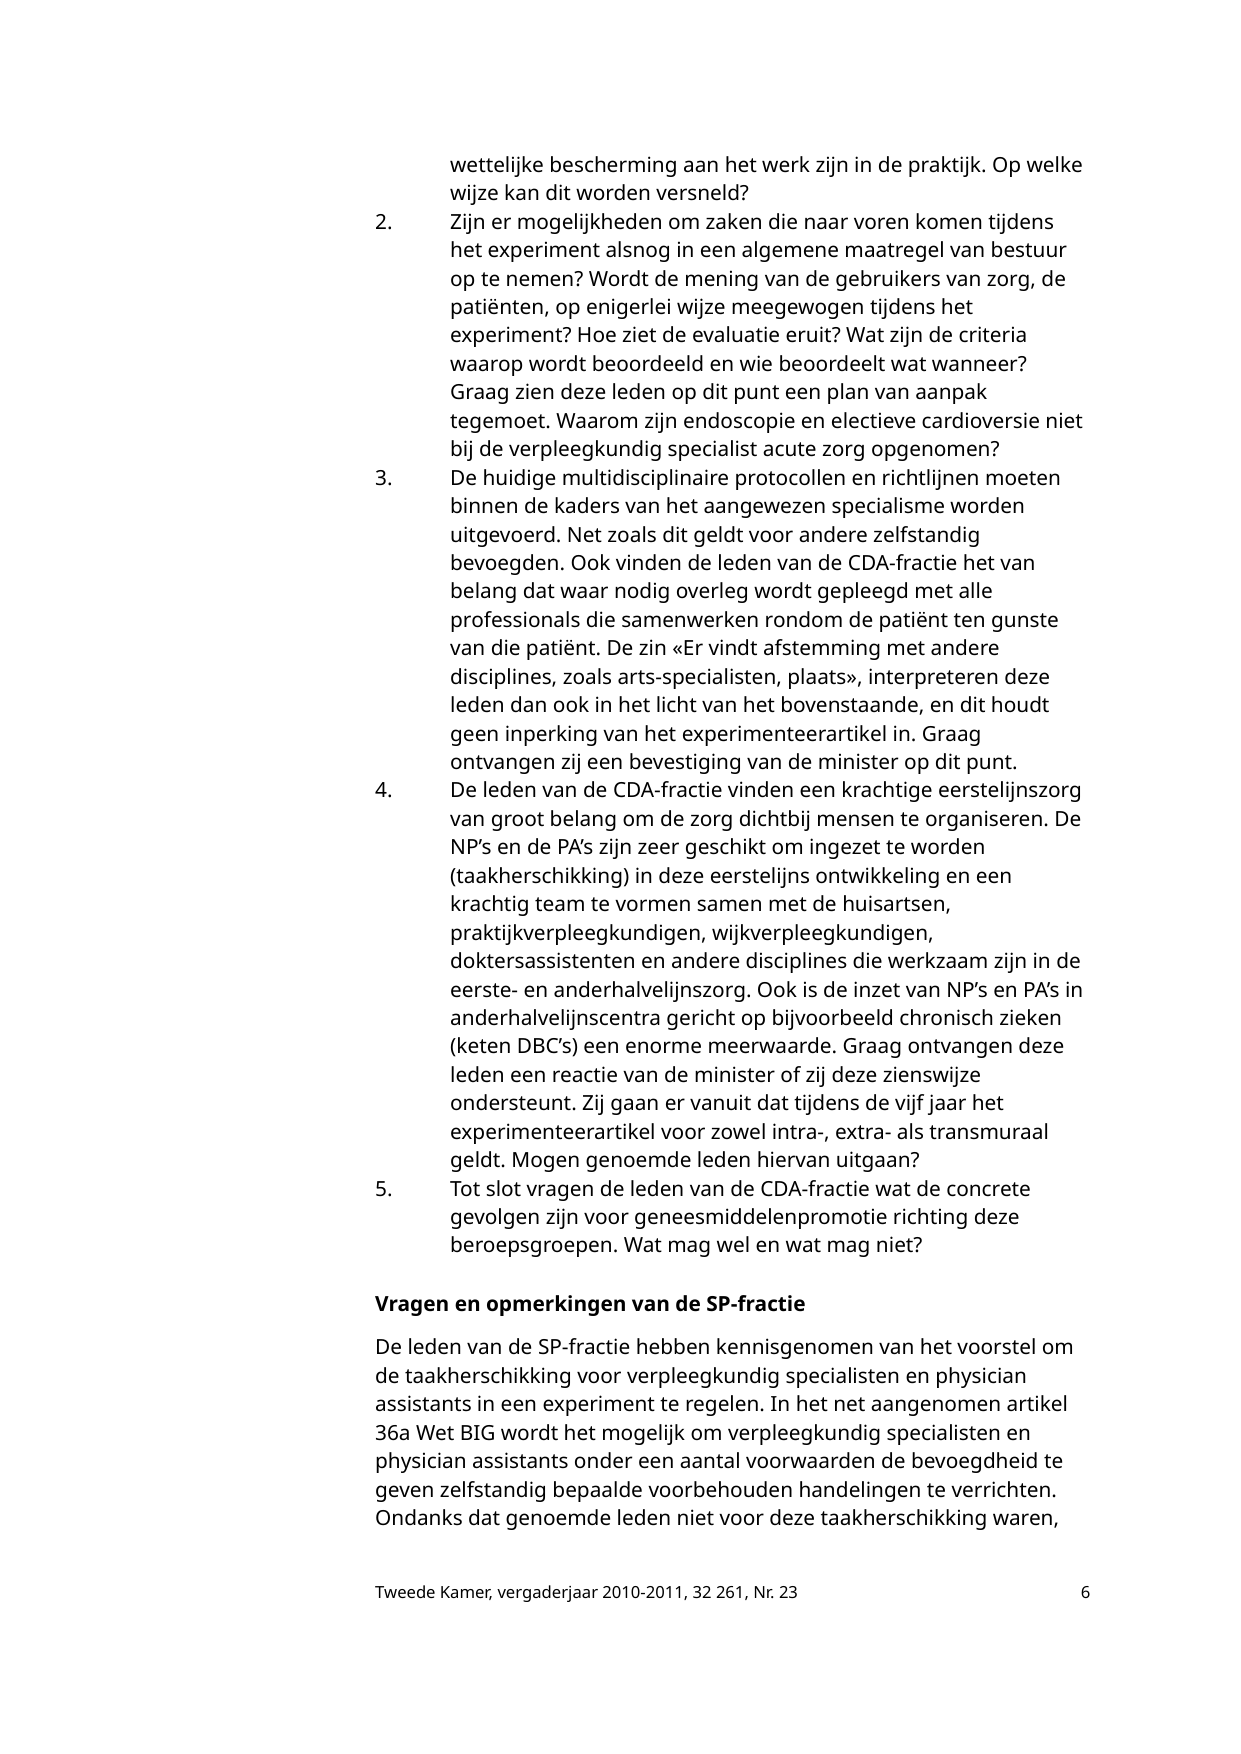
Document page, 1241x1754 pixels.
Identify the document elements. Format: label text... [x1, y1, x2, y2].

list De leden van de CDA-fractie vinden een krachtige eerstelijnszorg van groot belang om de zorg dichtbij mensen te organiseren. De NP’s en de PA’s zijn zeer geschikt om ingezet te worden (taakherschikking) in deze eerstelijns ontwikkeling en een krachtig team te vormen samen met de huisartsen, praktijkverpleegkundigen, wijkverpleegkundigen, doktersassistenten en andere disciplines die werkzaam zijn in de eerste- en anderhalvelijnszorg. Ook is de inzet van NP’s en PA’s in anderhalvelijnscentra gericht op bijvoorbeeld chronisch zieken (keten DBC’s) een enorme meerwaarde. Graag ontvangen deze leden een reactie van de minister of zij deze zienswijze ondersteunt. Zij gaan er vanuit dat tijdens de vijf jaar het experimenteerartikel voor zowel intra-, extra- als transmuraal geldt. Mogen genoemde leden hiervan uitgaan? [375, 776, 1090, 1174]
text De leden van de SP-fractie hebben kennisgenomen van het voorstel om de taakherschikking voor verpleegkundig specialisten en physician assistants in een experiment te regelen. In het net aangenomen artikel 36a Wet BIG wordt het mogelijk om verpleegkundig specialisten en physician assistants onder een aantal voorwaarden de bevoegdheid te geven zelfstandig bepaalde voorbehouden handelingen te verrichten. Ondanks dat genoemde leden niet voor deze taakherschikking waren, [375, 1332, 1090, 1532]
text Vragen en opmerkingen van de SP-fractie [375, 1289, 1090, 1317]
list De huidige multidisciplinaire protocollen en richtlijnen moeten binnen de kaders van het aangewezen specialisme worden uitgevoerd. Net zoals dit geldt voor andere zelfstandig bevoegden. Ook vinden de leden van de CDA-fractie het van belang dat waar nodig overleg wordt gepleegd met alle professionals die samenwerken rondom de patiënt ten gunste van die patiënt. De zin «Er vindt afstemming met andere disciplines, zoals arts-specialisten, plaats», interpreteren deze leden dan ook in het licht van het bovenstaande, en dit houdt geen inperking van het experimenteerartikel in. Graag ontvangen zij een bevestiging van de minister op dit punt. [375, 463, 1090, 776]
list Zijn er mogelijkheden om zaken die naar voren komen tijdens het experiment alsnog in een algemene maatregel van bestuur op te nemen? Wordt de mening van de gebruikers van zorg, de patiënten, op enigerlei wijze meegewogen tijdens het experiment? Hoe ziet de evaluatie eruit? Wat zijn de criteria waarop wordt beoordeeld en wie beoordeelt wat wanneer? Graag zien deze leden op dit punt een plan van aanpak tegemoet. Waarom zijn endoscopie en electieve cardioversie niet bij de verpleegkundig specialist acute zorg opgenomen? [375, 207, 1090, 463]
list wettelijke bescherming aan het werk zijn in de praktijk. Op welke wijze kan dit worden versneld? [375, 150, 1090, 207]
list Tot slot vragen de leden van de CDA-fractie wat de concrete gevolgen zijn voor geneesmiddelenpromotie richting deze beroepsgroepen. Wat mag wel en wat mag niet? [375, 1174, 1090, 1259]
